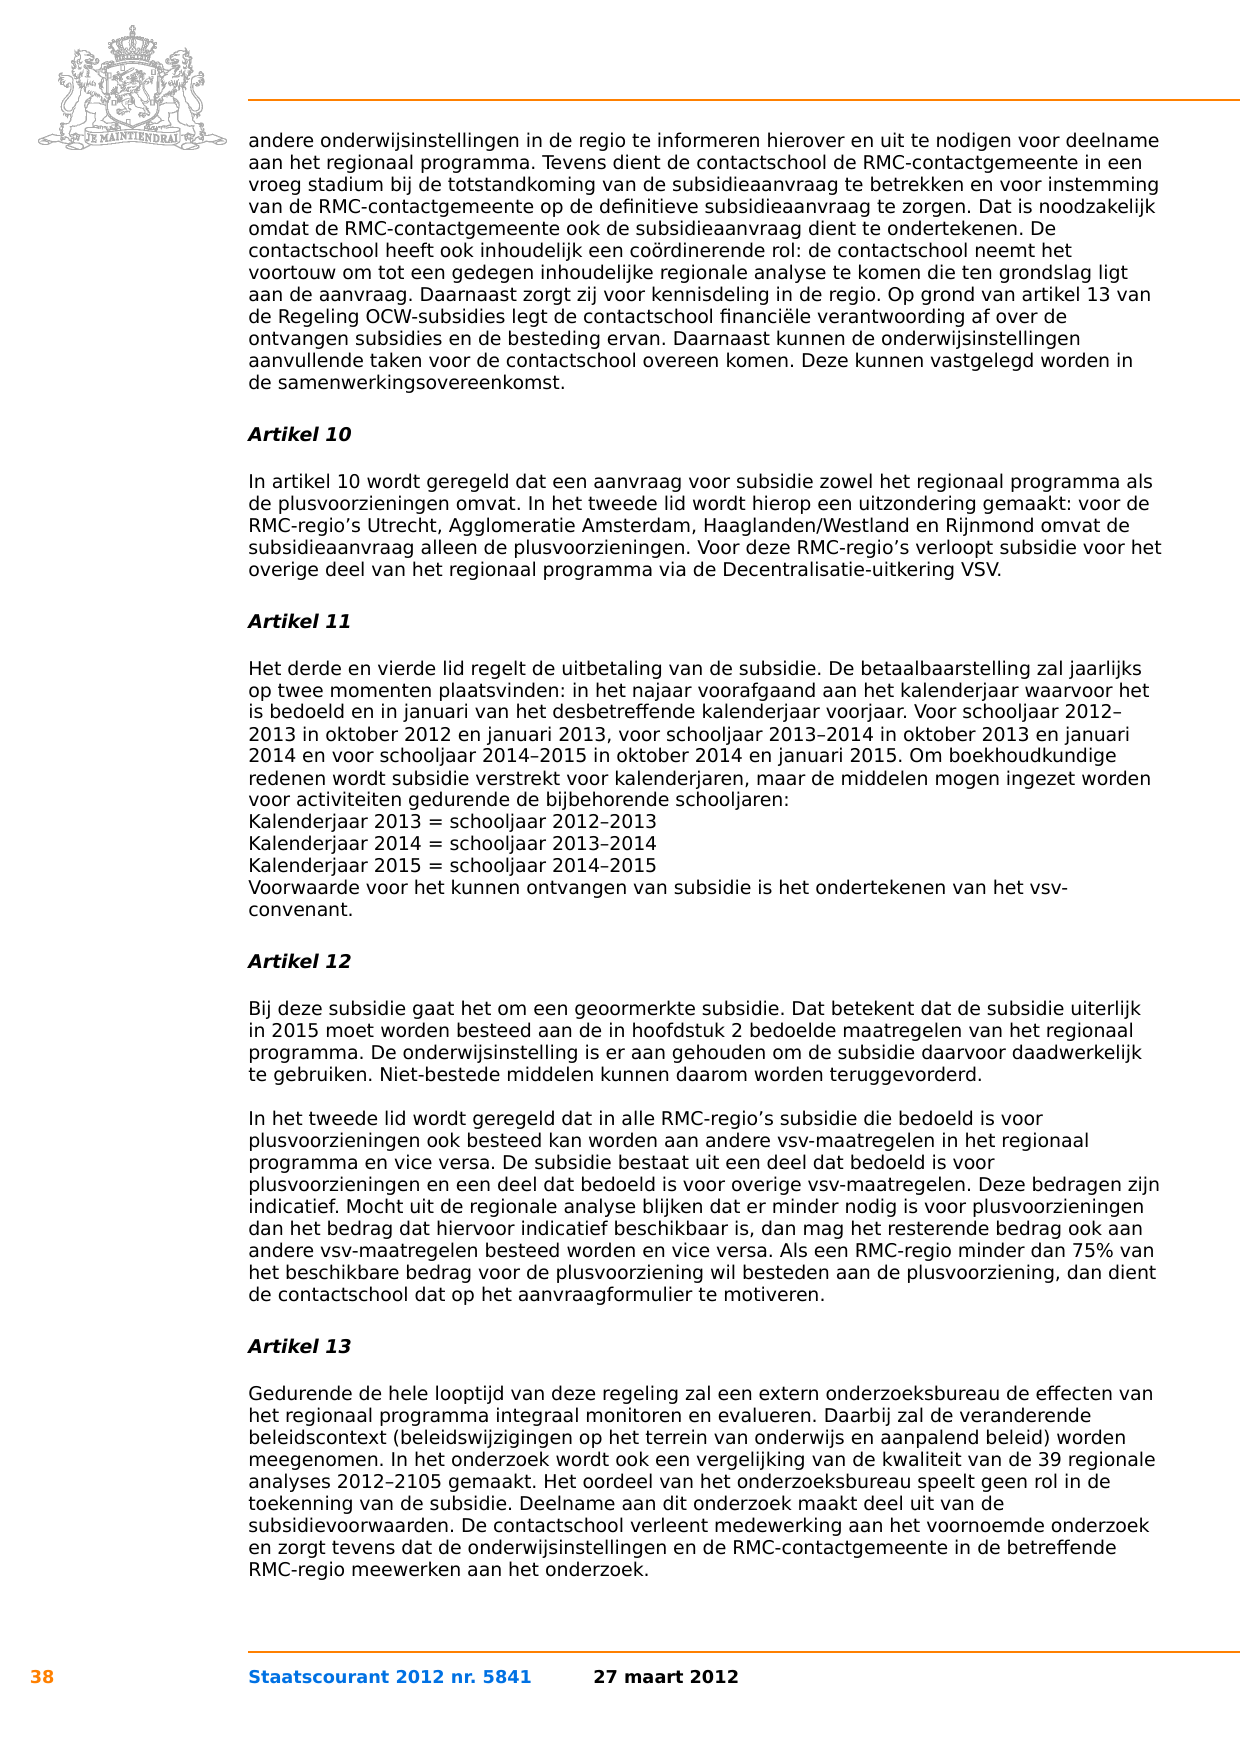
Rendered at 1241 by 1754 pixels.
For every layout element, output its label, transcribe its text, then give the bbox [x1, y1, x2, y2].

subtitle Artikel 10 [248, 424, 1163, 446]
text In artikel 10 wordt geregeld dat een aanvraag voor subsidie zowel het regionaal programma als de plusvoorzieningen omvat. In het tweede lid wordt hierop een uitzondering gemaakt: voor de RMC-regio’s Utrecht, Agglomeratie Amsterdam, Haaglanden/Westland en Rijnmond omvat de subsidieaanvraag alleen de plusvoorzieningen. Voor deze RMC-regio’s verloopt subsidie voor het overige deel van het regionaal programma via de Decentralisatie-uitkering VSV. [248, 471, 1163, 581]
text Kalenderjaar 2014 = schooljaar 2013–2014 [248, 833, 1163, 855]
text Kalenderjaar 2015 = schooljaar 2014–2015 [248, 855, 1163, 877]
subtitle Artikel 11 [248, 611, 1163, 632]
subtitle Artikel 12 [248, 951, 1163, 973]
text Het derde en vierde lid regelt de uitbetaling van de subsidie. De betaalbaarstelling zal jaarlijks op twee momenten plaatsvinden: in het najaar voorafgaand aan het kalenderjaar waarvoor het is bedoeld en in januari van het desbetreffende kalenderjaar voorjaar. Voor schooljaar 2012–2013 in oktober 2012 en januari 2013, voor schooljaar 2013–2014 in oktober 2013 en januari 2014 en voor schooljaar 2014–2015 in oktober 2014 en januari 2015. Om boekhoudkundige redenen wordt subsidie verstrekt voor kalenderjaren, maar de middelen mogen ingezet worden voor activiteiten gedurende de bijbehorende schooljaren: [248, 657, 1163, 811]
text Voorwaarde voor het kunnen ontvangen van subsidie is het ondertekenen van het vsv-convenant. [248, 877, 1163, 921]
text andere onderwijsinstellingen in de regio te informeren hierover en uit te nodigen voor deelname aan het regionaal programma. Tevens dient de contactschool de RMC-contactgemeente in een vroeg stadium bij de totstandkoming van de subsidieaanvraag te betrekken en voor instemming van de RMC-contactgemeente op de definitieve subsidieaanvraag te zorgen. Dat is noodzakelijk omdat de RMC-contactgemeente ook de subsidieaanvraag dient te ondertekenen. De contactschool heeft ook inhoudelijk een coördinerende rol: de contactschool neemt het voortouw om tot een gedegen inhoudelijke regionale analyse te komen die ten grondslag ligt aan de aanvraag. Daarnaast zorgt zij voor kennisdeling in de regio. Op grond van artikel 13 van de Regeling OCW-subsidies legt de contactschool financiële verantwoording af over de ontvangen subsidies en de besteding ervan. Daarnaast kunnen de onderwijsinstellingen aanvullende taken voor de contactschool overeen komen. Deze kunnen vastgelegd worden in de samenwerkingsovereenkomst. [248, 130, 1163, 394]
text Gedurende de hele looptijd van deze regeling zal een extern onderzoeksbureau de effecten van het regionaal programma integraal monitoren en evalueren. Daarbij zal de veranderende beleidscontext (beleidswijzigingen op het terrein van onderwijs en aanpalend beleid) worden meegenomen. In het onderzoek wordt ook een vergelijking van de kwaliteit van de 39 regionale analyses 2012–2105 gemaakt. Het oordeel van het onderzoeksbureau speelt geen rol in de toekenning van de subsidie. Deelname aan dit onderzoek maakt deel uit van de subsidievoorwaarden. De contactschool verleent medewerking aan het voornoemde onderzoek en zorgt tevens dat de onderwijsinstellingen en de RMC-contactgemeente in de betreffende RMC-regio meewerken aan het onderzoek. [248, 1383, 1163, 1581]
text In het tweede lid wordt geregeld dat in alle RMC-regio’s subsidie die bedoeld is voor plusvoorzieningen ook besteed kan worden aan andere vsv-maatregelen in het regionaal programma en vice versa. De subsidie bestaat uit een deel dat bedoeld is voor plusvoorzieningen en een deel dat bedoeld is voor overige vsv-maatregelen. Deze bedragen zijn indicatief. Mocht uit de regionale analyse blijken dat er minder nodig is voor plusvoorzieningen dan het bedrag dat hiervoor indicatief beschikbaar is, dan mag het resterende bedrag ook aan andere vsv-maatregelen besteed worden en vice versa. Als een RMC-regio minder dan 75% van het beschikbare bedrag voor de plusvoorziening wil besteden aan de plusvoorziening, dan dient de contactschool dat op het aanvraagformulier te motiveren. [248, 1108, 1163, 1306]
text Kalenderjaar 2013 = schooljaar 2012–2013 [248, 811, 1163, 833]
subtitle Artikel 13 [248, 1336, 1163, 1358]
text Bij deze subsidie gaat het om een geoormerkte subsidie. Dat betekent dat de subsidie uiterlijk in 2015 moet worden besteed aan de in hoofdstuk 2 bedoelde maatregelen van het regionaal programma. De onderwijsinstelling is er aan gehouden om de subsidie daarvoor daadwerkelijk te gebruiken. Niet-bestede middelen kunnen daarom worden teruggevorderd. [248, 998, 1163, 1086]
picture [38, 25, 227, 150]
